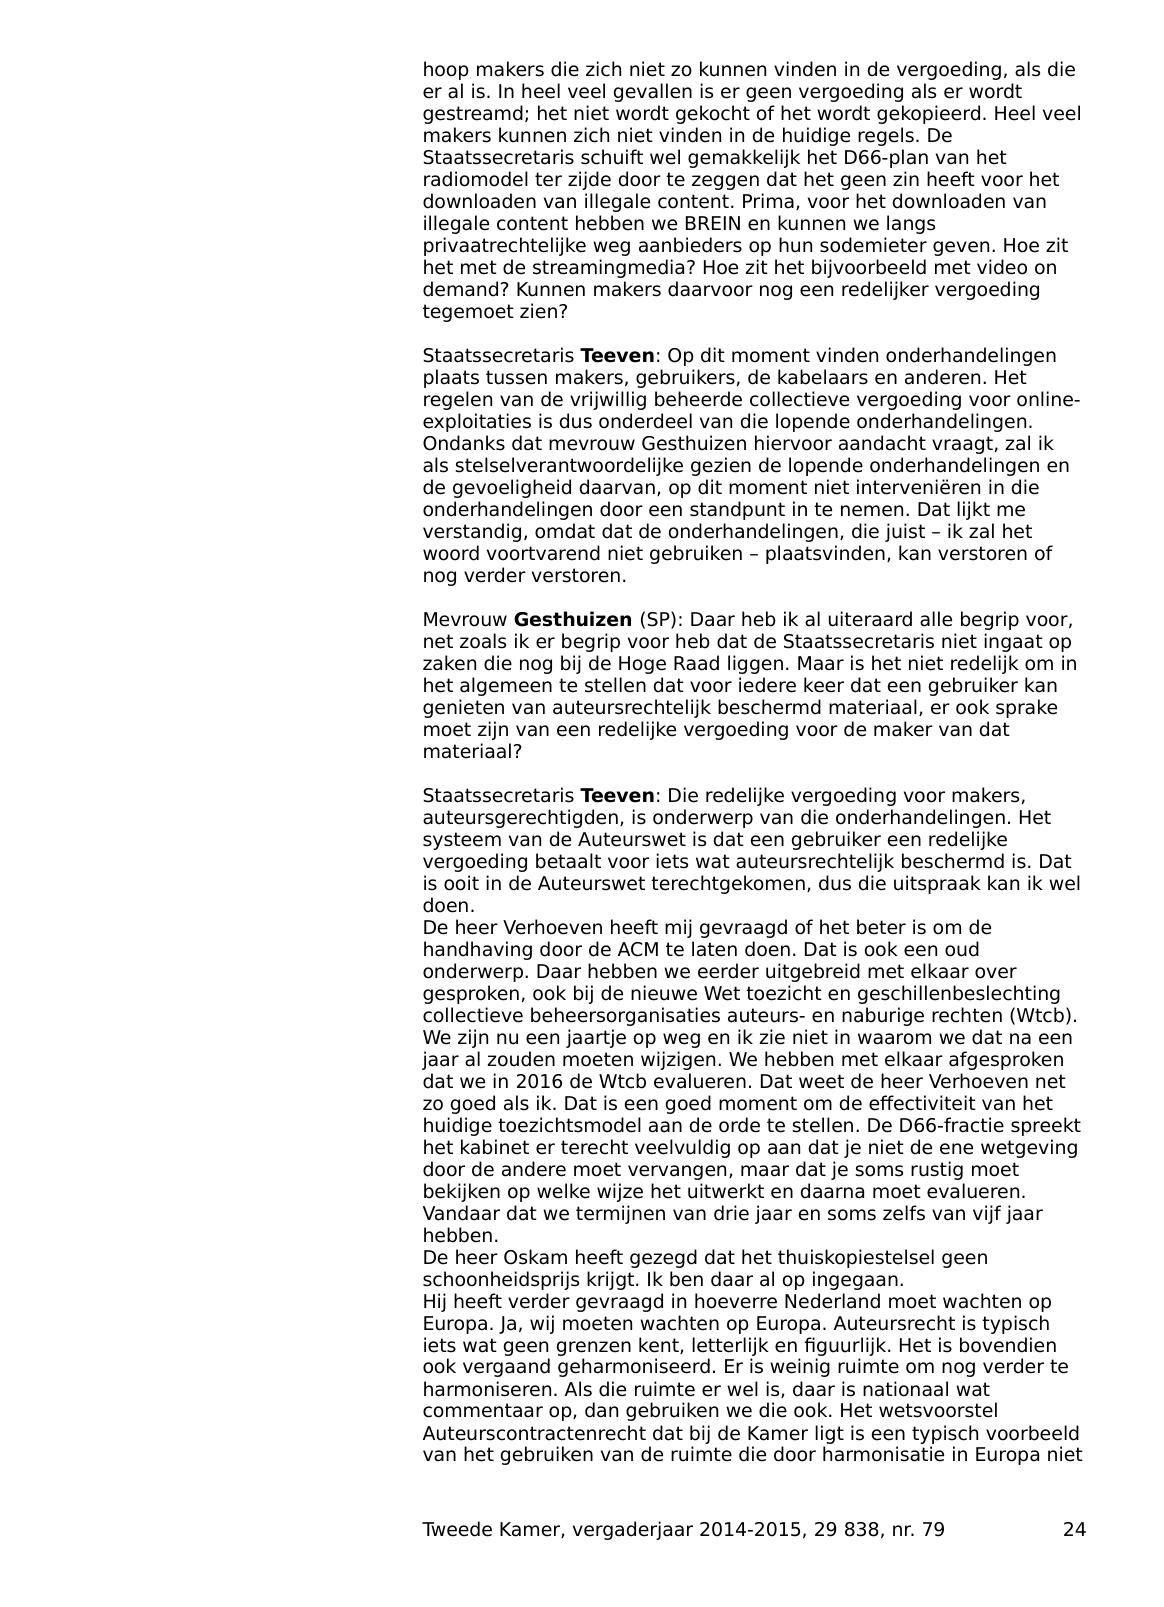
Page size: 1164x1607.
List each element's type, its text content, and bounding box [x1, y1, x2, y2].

text Staatssecretaris Teeven: Op dit moment vinden onderhandelingen plaats tussen makers, gebruikers, de kabelaars en anderen. Het regelen van de vrijwillig beheerde collectieve vergoeding voor online-exploitaties is dus onderdeel van die lopende onderhandelingen. Ondanks dat mevrouw Gesthuizen hiervoor aandacht vraagt, zal ik als stelselverantwoordelijke gezien de lopende onderhandelingen en de gevoeligheid daarvan, op dit moment niet interveniëren in die onderhandelingen door een standpunt in te nemen. Dat lijkt me verstandig, omdat dat de onderhandelingen, die juist – ik zal het woord voortvarend niet gebruiken – plaatsvinden, kan verstoren of nog verder verstoren. [422, 345, 1087, 587]
text hoop makers die zich niet zo kunnen vinden in de vergoeding, als die er al is. In heel veel gevallen is er geen vergoeding als er wordt gestreamd; het niet wordt gekocht of het wordt gekopieerd. Heel veel makers kunnen zich niet vinden in de huidige regels. De Staatssecretaris schuift wel gemakkelijk het D66-plan van het radiomodel ter zijde door te zeggen dat het geen zin heeft voor het downloaden van illegale content. Prima, voor het downloaden van illegale content hebben we BREIN en kunnen we langs privaatrechtelijke weg aanbieders op hun sodemieter geven. Hoe zit het met de streamingmedia? Hoe zit het bijvoorbeeld met video on demand? Kunnen makers daarvoor nog een redelijker vergoeding tegemoet zien? [422, 59, 1087, 323]
text Hij heeft verder gevraagd in hoeverre Nederland moet wachten op Europa. Ja, wij moeten wachten op Europa. Auteursrecht is typisch iets wat geen grenzen kent, letterlijk en figuurlijk. Het is bovendien ook vergaand geharmoniseerd. Er is weinig ruimte om nog verder te harmoniseren. Als die ruimte er wel is, daar is nationaal wat commentaar op, dan gebruiken we die ook. Het wetsvoorstel Auteurscontractenrecht dat bij de Kamer ligt is een typisch voorbeeld van het gebruiken van de ruimte die door harmonisatie in Europa niet [422, 1291, 1087, 1466]
text De heer Oskam heeft gezegd dat het thuiskopiestelsel geen schoonheidsprijs krijgt. Ik ben daar al op ingegaan. [422, 1247, 1087, 1291]
text De heer Verhoeven heeft mij gevraagd of het beter is om de handhaving door de ACM te laten doen. Dat is ook een oud onderwerp. Daar hebben we eerder uitgebreid met elkaar over gesproken, ook bij de nieuwe Wet toezicht en geschillenbeslechting collectieve beheersorganisaties auteurs- en naburige rechten (Wtcb). We zijn nu een jaartje op weg en ik zie niet in waarom we dat na een jaar al zouden moeten wijzigen. We hebben met elkaar afgesproken dat we in 2016 de Wtcb evalueren. Dat weet de heer Verhoeven net zo goed als ik. Dat is een goed moment om de effectiviteit van het huidige toezichtsmodel aan de orde te stellen. De D66-fractie spreekt het kabinet er terecht veelvuldig op aan dat je niet de ene wetgeving door de andere moet vervangen, maar dat je soms rustig moet bekijken op welke wijze het uitwerkt en daarna moet evalueren. Vandaar dat we termijnen van drie jaar en soms zelfs van vijf jaar hebben. [422, 917, 1087, 1247]
text Staatssecretaris Teeven: Die redelijke vergoeding voor makers, auteursgerechtigden, is onderwerp van die onderhandelingen. Het systeem van de Auteurswet is dat een gebruiker een redelijke vergoeding betaalt voor iets wat auteursrechtelijk beschermd is. Dat is ooit in de Auteurswet terechtgekomen, dus die uitspraak kan ik wel doen. [422, 785, 1087, 917]
text Mevrouw Gesthuizen (SP): Daar heb ik al uiteraard alle begrip voor, net zoals ik er begrip voor heb dat de Staatssecretaris niet ingaat op zaken die nog bij de Hoge Raad liggen. Maar is het niet redelijk om in het algemeen te stellen dat voor iedere keer dat een gebruiker kan genieten van auteursrechtelijk beschermd materiaal, er ook sprake moet zijn van een redelijke vergoeding voor de maker van dat materiaal? [422, 609, 1087, 763]
